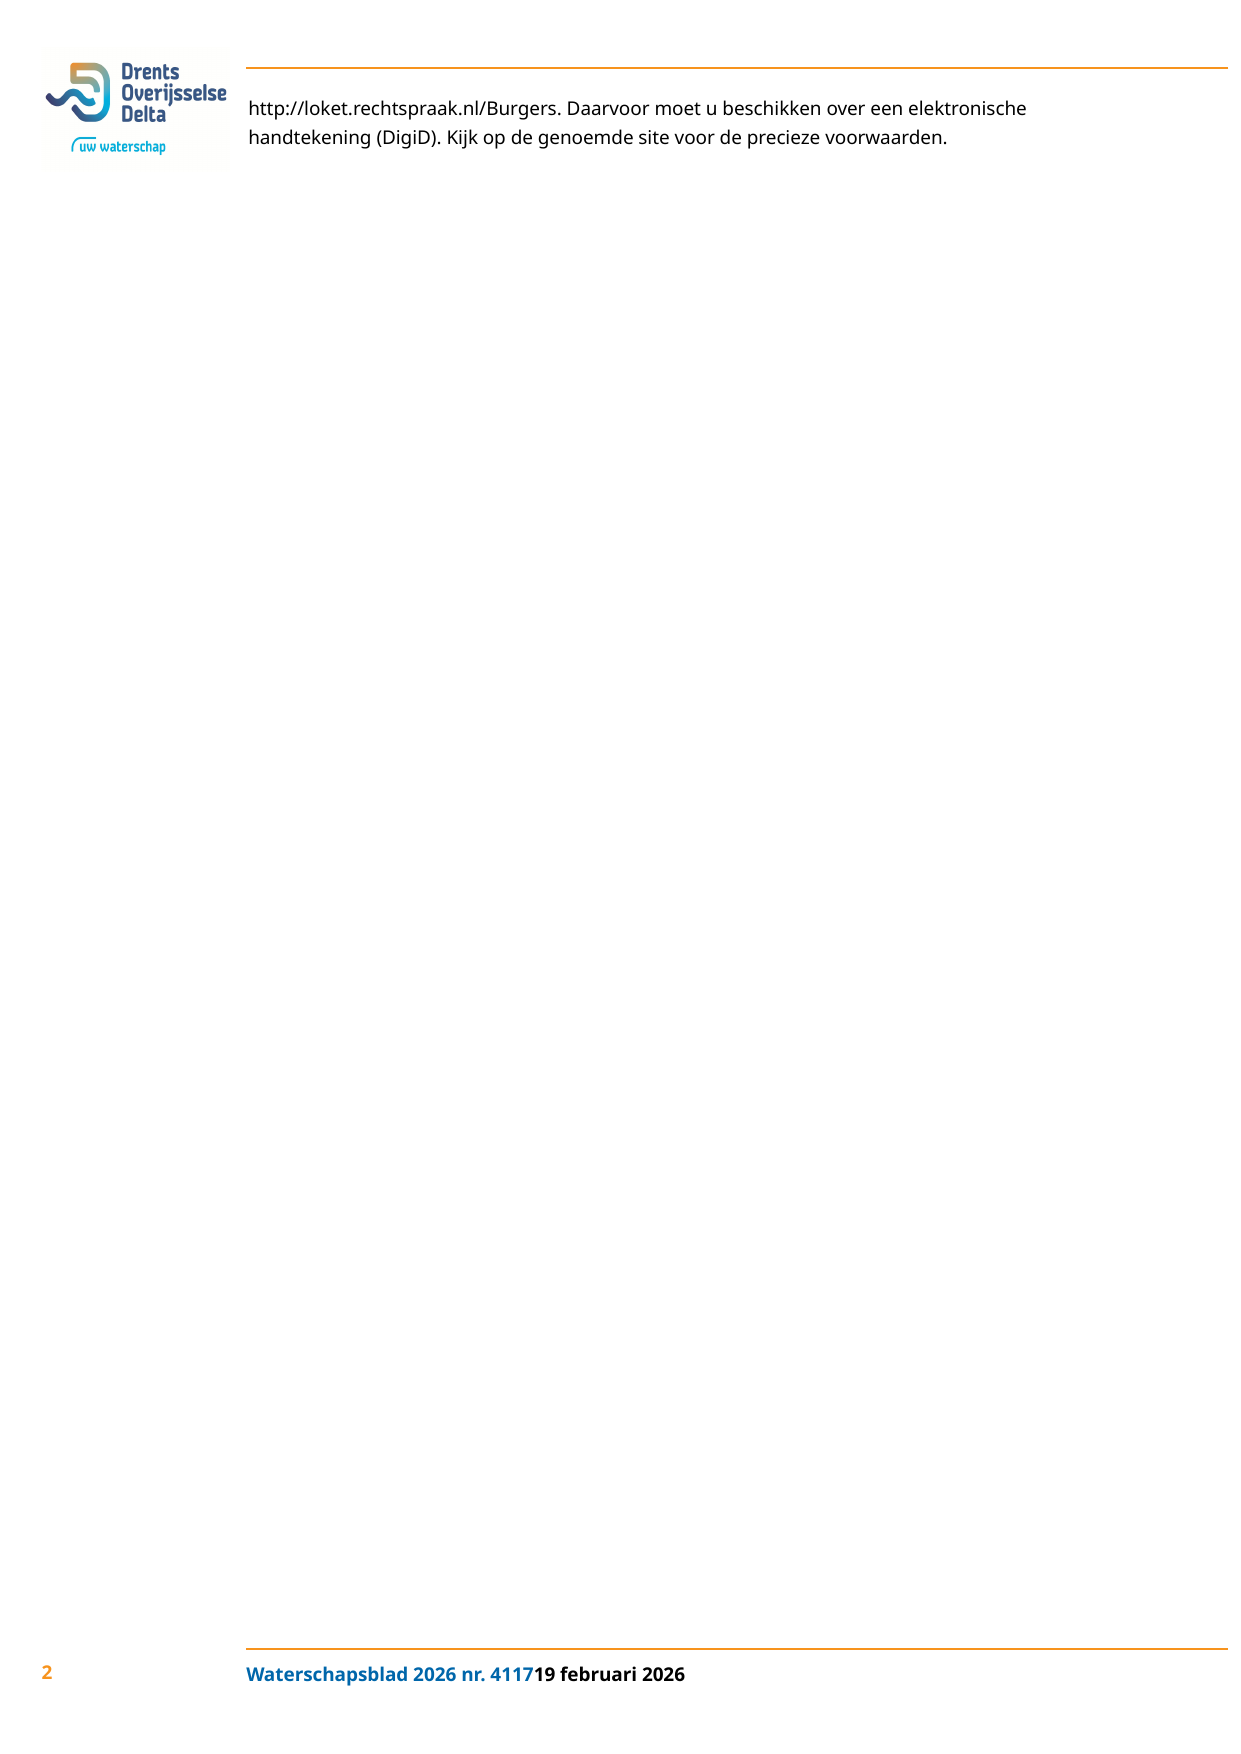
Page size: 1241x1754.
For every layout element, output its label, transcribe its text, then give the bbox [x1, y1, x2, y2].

picture [41, 47, 231, 172]
text http://loket.rechtspraak.nl/Burgers. Daarvoor moet u beschikken over een elektronische handtekening (DigiD). Kijk op de genoemde site voor de precieze voorwaarden. [248, 95, 1152, 150]
